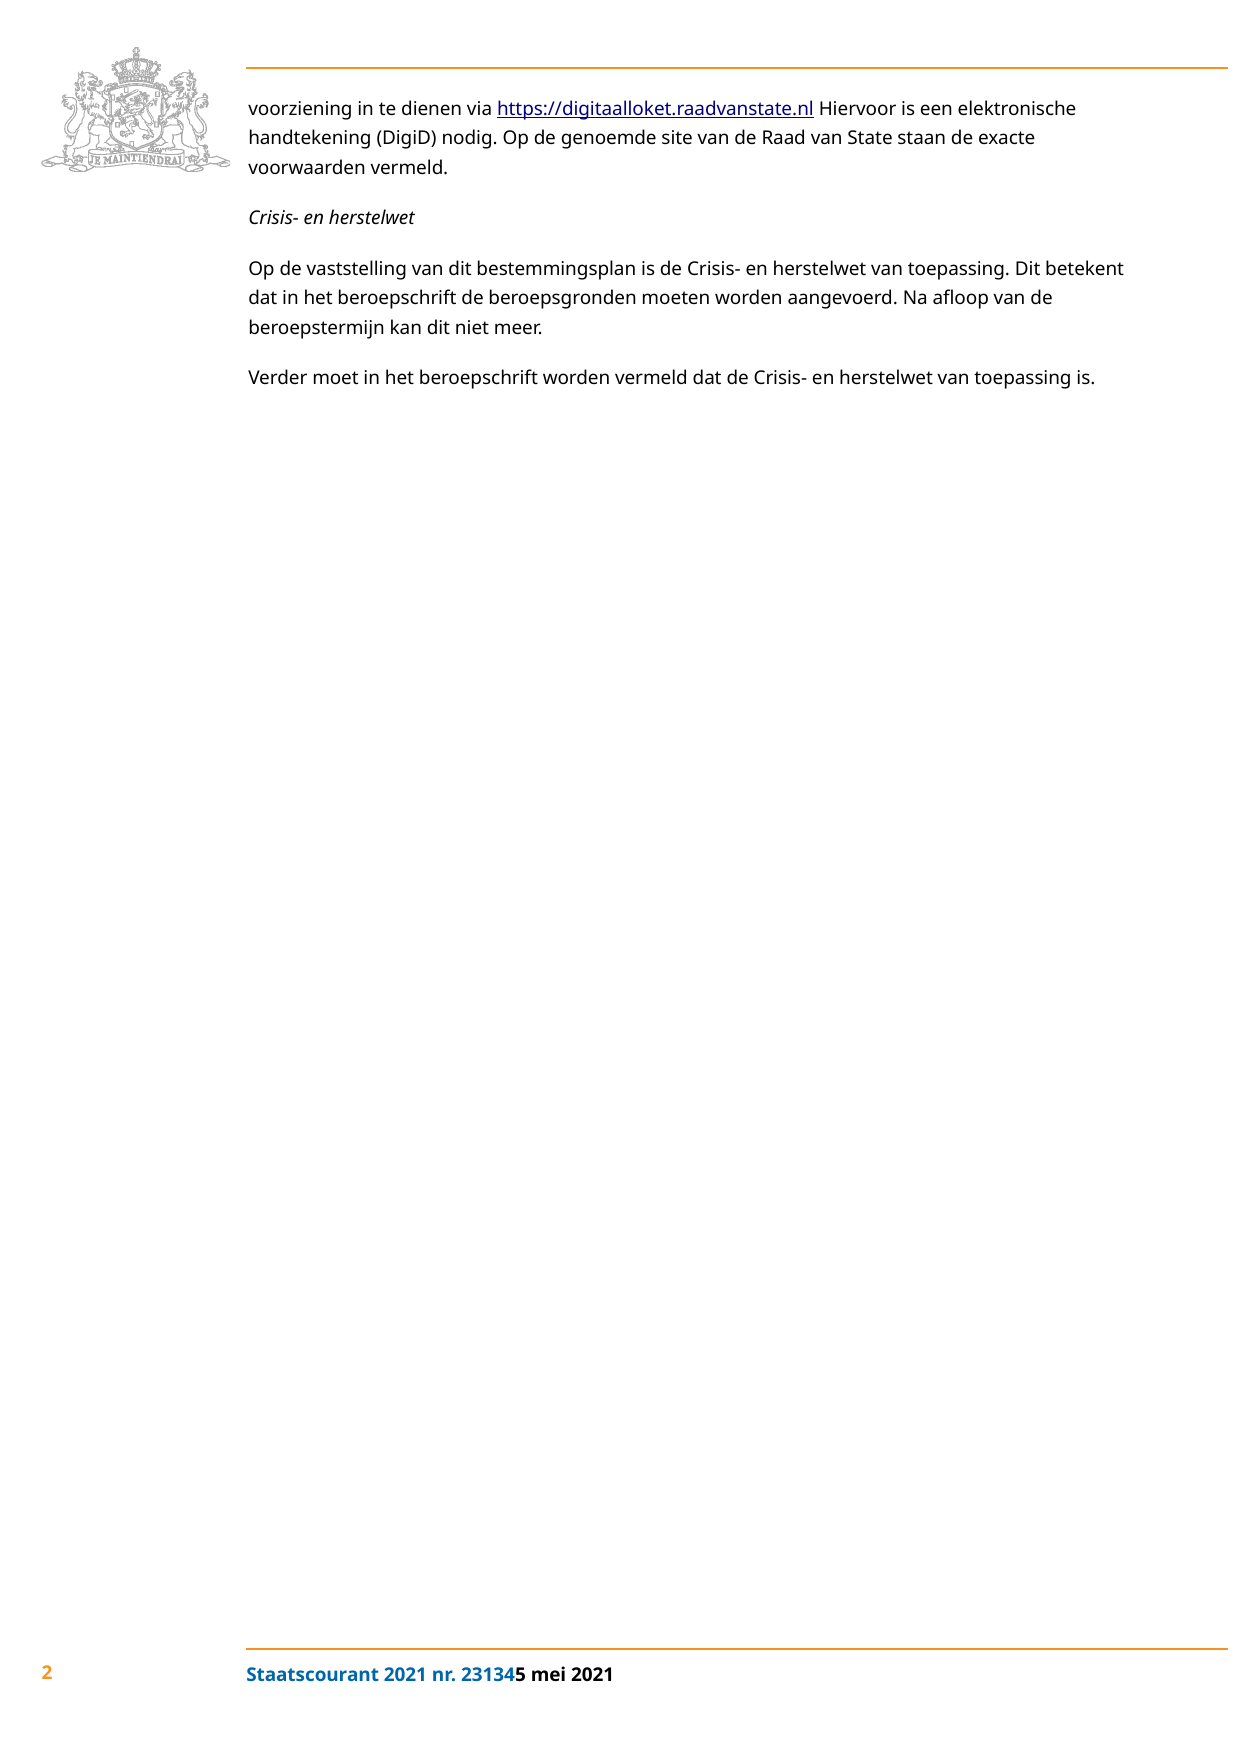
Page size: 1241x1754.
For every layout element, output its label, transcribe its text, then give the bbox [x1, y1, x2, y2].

text Op de vaststelling van dit bestemmingsplan is de Crisis- en herstelwet van toepassing. Dit betekent dat in het beroepschrift de beroepsgronden moeten worden aangevoerd. Na afloop van de beroepstermijn kan dit niet meer. [248, 255, 1152, 340]
text Verder moet in het beroepschrift worden vermeld dat de Crisis- en herstelwet van toepassing is. [248, 364, 1152, 390]
text Crisis- en herstelwet [248, 204, 1152, 230]
text voorziening in te dienen via https://digitaalloket.raadvanstate.nl Hiervoor is een elektronische handtekening (DigiD) nodig. Op de genoemde site van de Raad van State staan de exacte voorwaarden vermeld. [248, 95, 1152, 180]
picture [41, 47, 231, 172]
